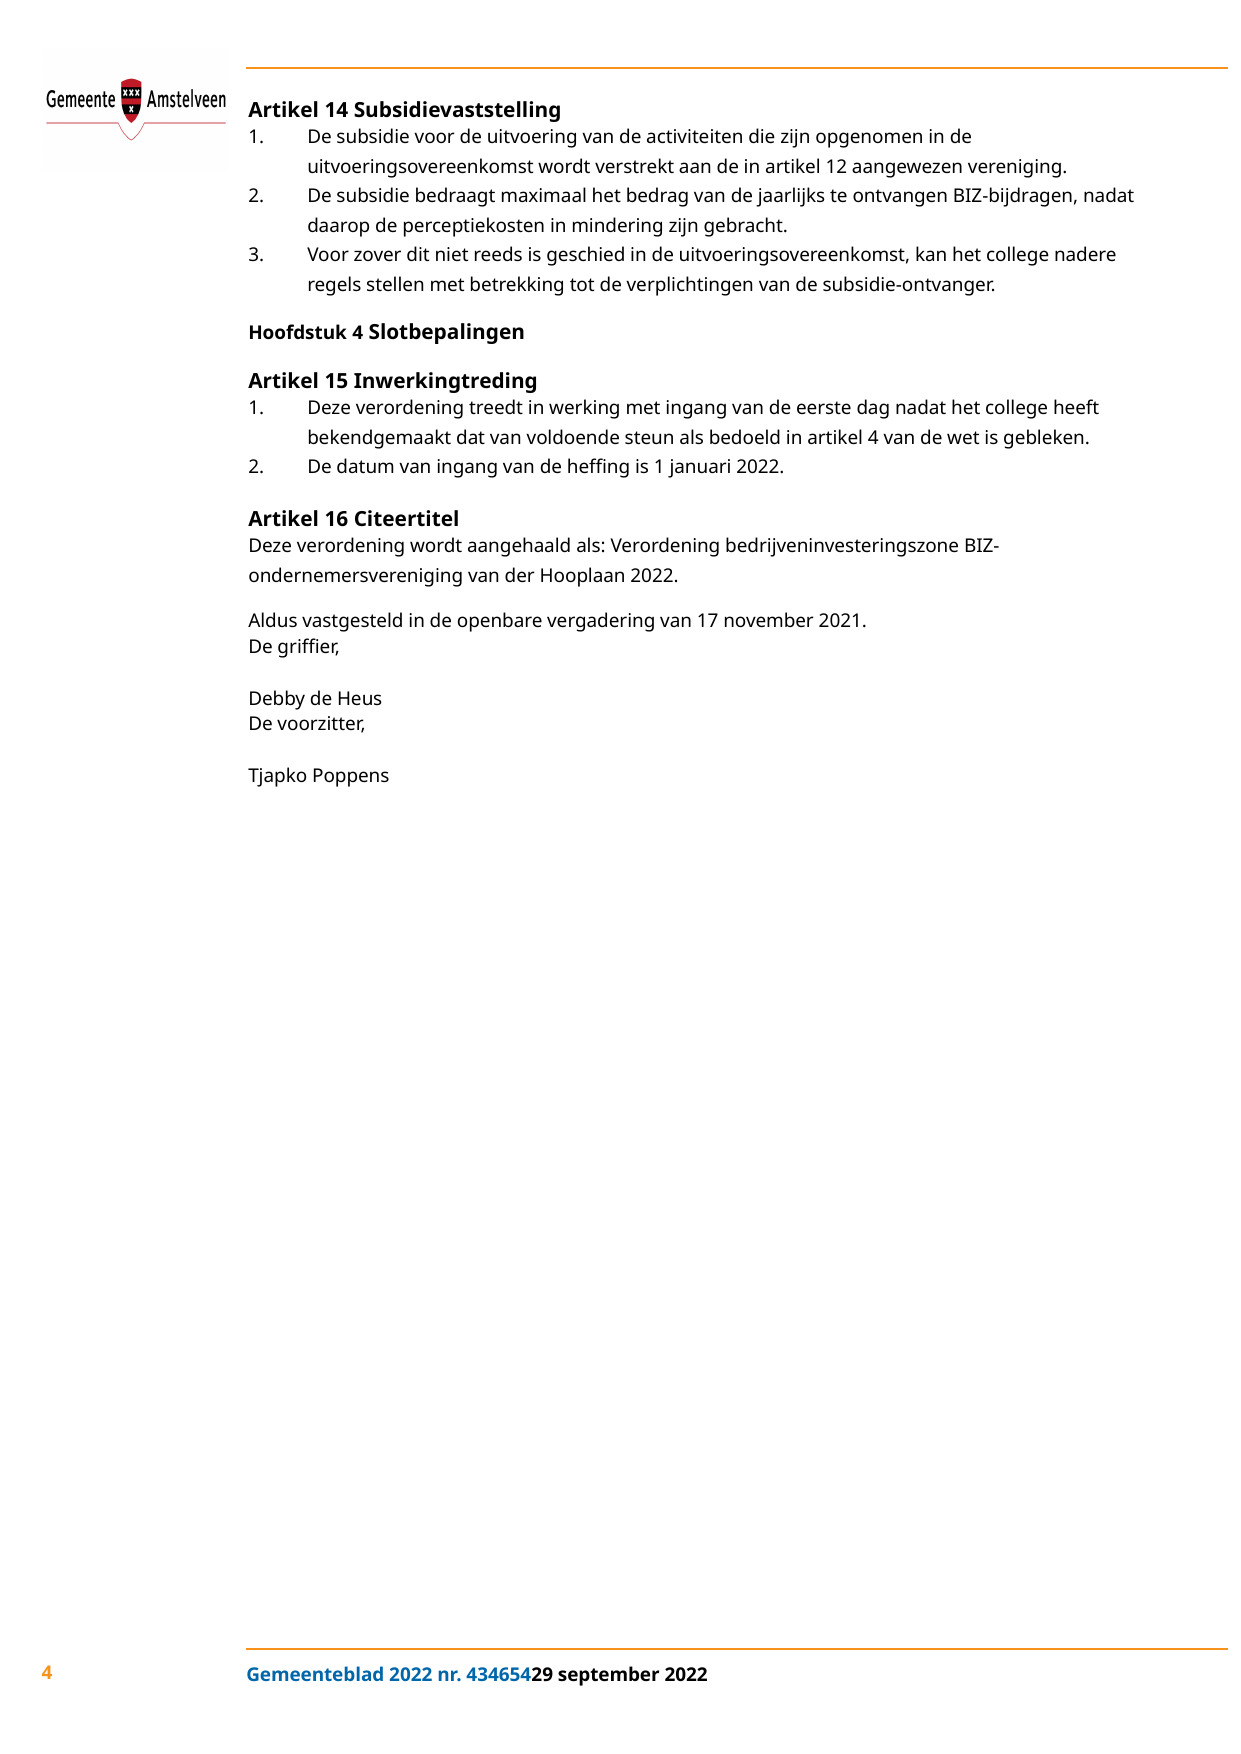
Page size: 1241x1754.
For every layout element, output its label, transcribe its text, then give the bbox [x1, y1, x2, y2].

text Debby de Heus [248, 685, 1152, 711]
text De voorzitter, [248, 711, 1152, 736]
list Deze verordening treedt in werking met ingang van de eerste dag nadat het college heeft bekendgemaakt dat van voldoende steun als bedoeld in artikel 4 van de wet is gebleken. [248, 394, 1152, 450]
text Artikel 15 Inwerkingtreding [248, 366, 1152, 394]
text De griffier, [248, 633, 1152, 659]
text Artikel 16 Citeertitel [248, 504, 1152, 532]
list De subsidie voor de uitvoering van de activiteiten die zijn opgenomen in de uitvoeringsovereenkomst wordt verstrekt aan de in artikel 12 aangewezen vereniging. [248, 123, 1152, 178]
list Voor zover dit niet reeds is geschied in de uitvoeringsovereenkomst, kan het college nadere regels stellen met betrekking tot de verplichtingen van de subsidie-ontvanger. [248, 242, 1152, 297]
text Deze verordening wordt aangehaald als: Verordening bedrijveninvesteringszone BIZ-ondernemersvereniging van der Hooplaan 2022. [248, 532, 1152, 588]
list De subsidie bedraagt maximaal het bedrag van de jaarlijks te ontvangen BIZ-bijdragen, nadat daarop de perceptiekosten in mindering zijn gebracht. [248, 182, 1152, 238]
text Aldus vastgesteld in de openbare vergadering van 17 november 2021. [248, 608, 1152, 633]
list De datum van ingang van de heffing is 1 januari 2022. [248, 454, 1152, 479]
text Hoofdstuk 4 Slotbepalingen [248, 317, 1152, 345]
picture [41, 47, 231, 172]
text Tjapko Poppens [248, 762, 1152, 788]
text Artikel 14 Subsidievaststelling [248, 95, 1152, 123]
